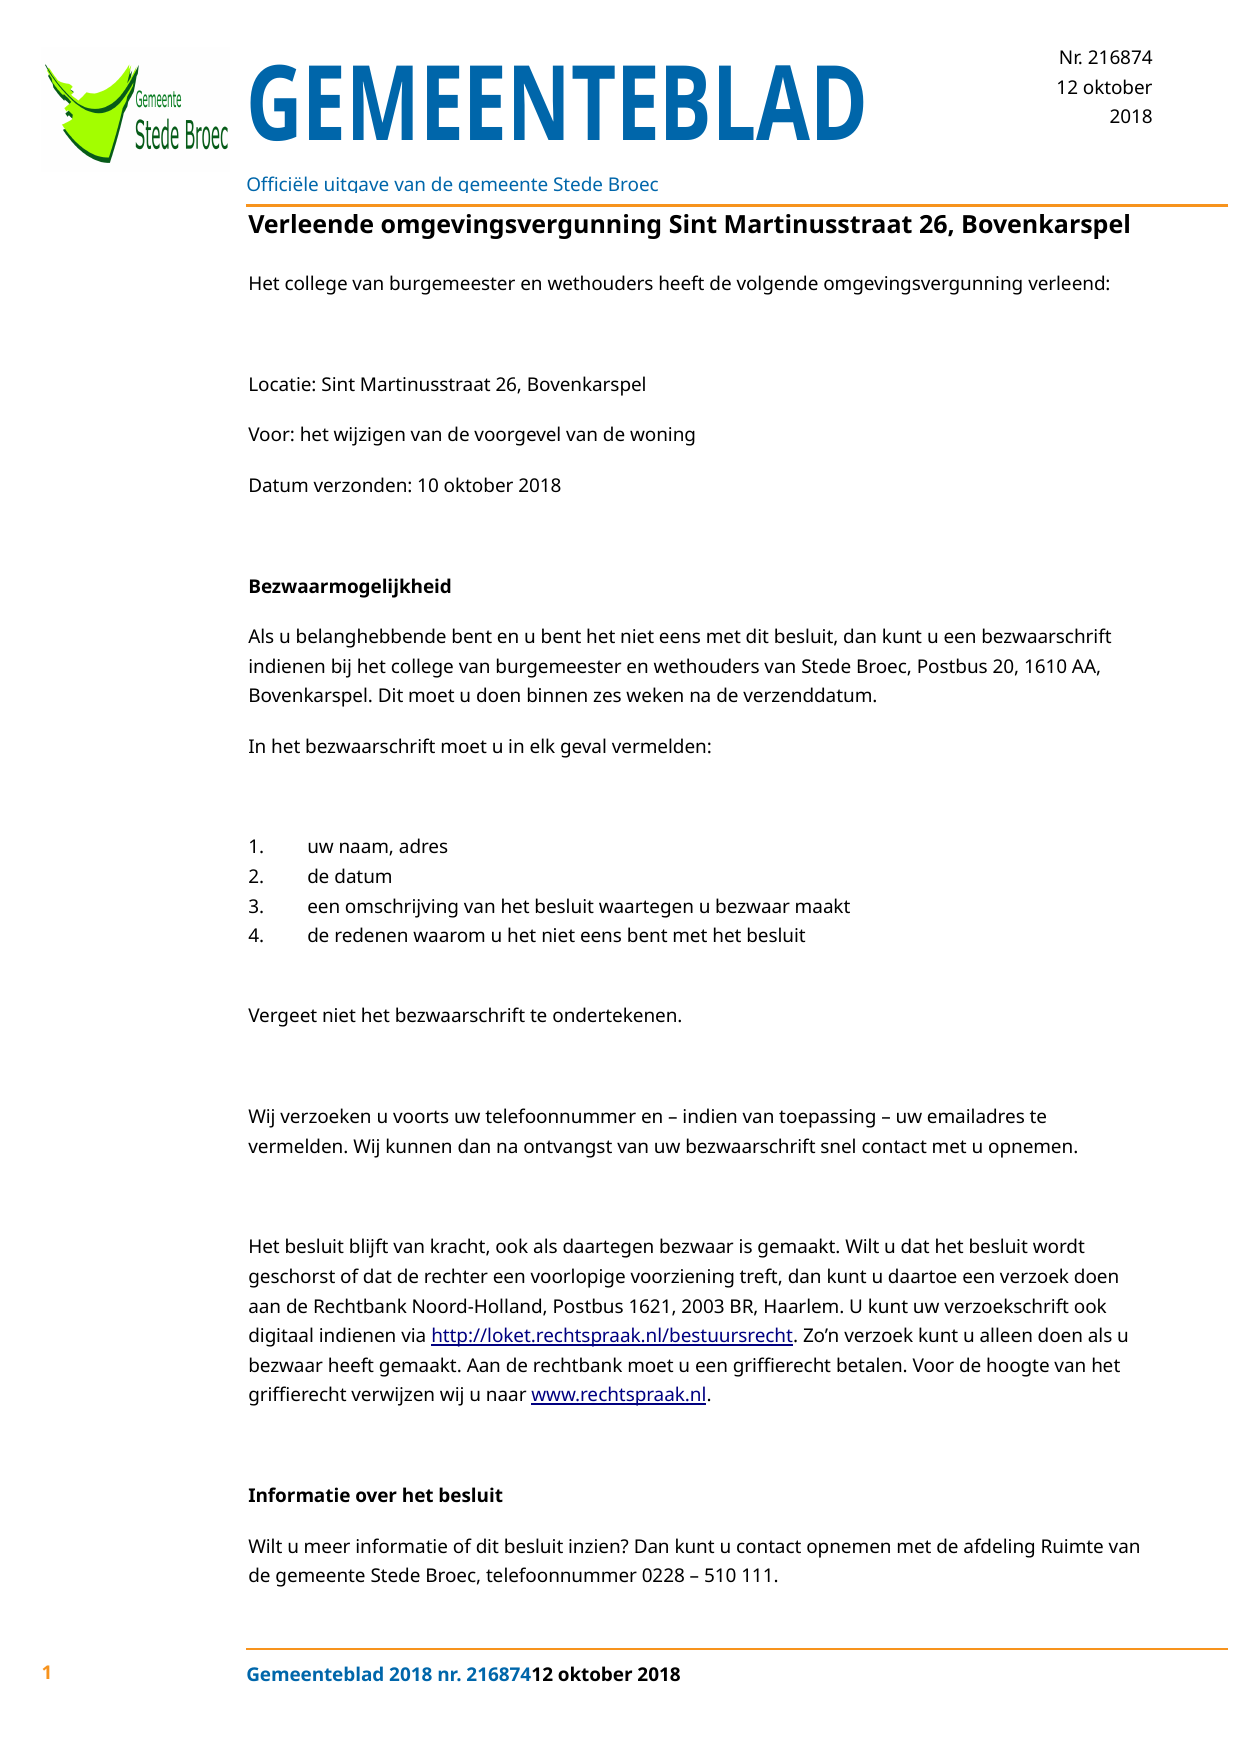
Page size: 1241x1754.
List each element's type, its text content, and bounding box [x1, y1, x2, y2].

text Locatie: Sint Martinusstraat 26, Bovenkarspel [248, 371, 1152, 397]
list de datum [248, 863, 1152, 889]
picture [41, 47, 231, 172]
text Wilt u meer informatie of dit besluit inzien? Dan kunt u contact opnemen met de afdeling Ruimte van de gemeente Stede Broec, telefoonnummer 0228 – 510 111. [248, 1533, 1152, 1588]
text Verleende omgevingsvergunning Sint Martinusstraat 26, Bovenkarspel [248, 207, 1152, 241]
text Datum verzonden: 10 oktober 2018 [248, 472, 1152, 498]
text Wij verzoeken u voorts uw telefoonnummer en – indien van toepassing – uw emailadres te vermelden. Wij kunnen dan na ontvangst van uw bezwaarschrift snel contact met u opnemen. [248, 1103, 1152, 1158]
text Vergeet niet het bezwaarschrift te ondertekenen. [248, 1002, 1152, 1028]
text Het college van burgemeester en wethouders heeft de volgende omgevingsvergunning verleend: [248, 270, 1152, 296]
text Als u belanghebbende bent en u bent het niet eens met dit besluit, dan kunt u een bezwaarschrift indienen bij het college van burgemeester en wethouders van Stede Broec, Postbus 20, 1610 AA, Bovenkarspel. Dit moet u doen binnen zes weken na de verzenddatum. [248, 623, 1152, 708]
list uw naam, adres [248, 834, 1152, 859]
list een omschrijving van het besluit waartegen u bezwaar maakt [248, 893, 1152, 918]
text Het besluit blijft van kracht, ook als daartegen bezwaar is gemaakt. Wilt u dat het besluit wordt geschorst of dat de rechter een voorlopige voorziening treft, dan kunt u daartoe een verzoek doen aan de Rechtbank Noord-Holland, Postbus 1621, 2003 BR, Haarlem. U kunt uw verzoekschrift ook digitaal indienen via http://loket.rechtspraak.nl/bestuursrecht. Zo’n verzoek kunt u alleen doen als u bezwaar heeft gemaakt. Aan de rechtbank moet u een griffierecht betalen. Voor de hoogte van het griffierecht verwijzen wij u naar www.rechtspraak.nl. [248, 1234, 1152, 1407]
text Informatie over het besluit [248, 1482, 1152, 1508]
text Bezwaarmogelijkheid [248, 573, 1152, 598]
text In het bezwaarschrift moet u in elk geval vermelden: [248, 733, 1152, 758]
text Voor: het wijzigen van de voorgevel van de woning [248, 422, 1152, 447]
list de redenen waarom u het niet eens bent met het besluit [248, 922, 1152, 948]
